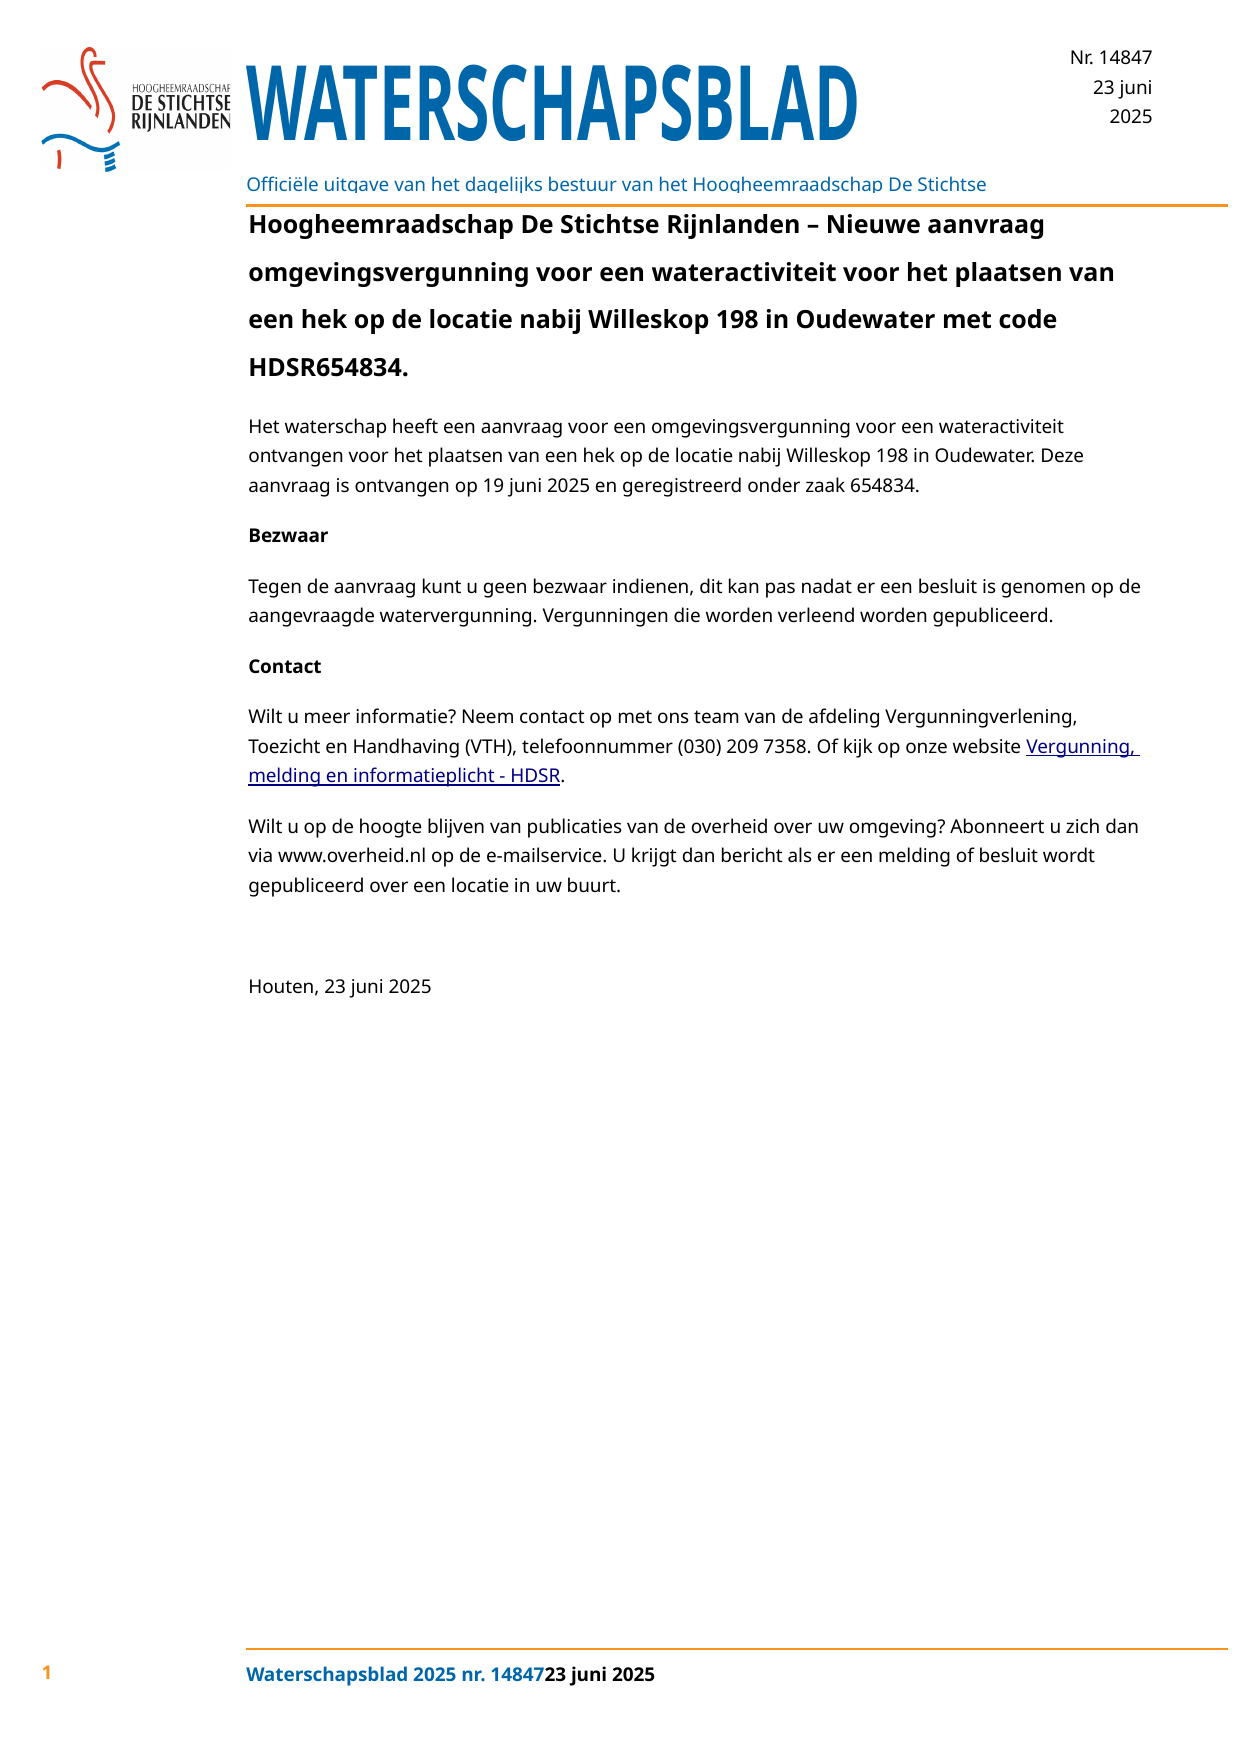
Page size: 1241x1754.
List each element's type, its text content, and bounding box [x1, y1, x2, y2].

text Wilt u op de hoogte blijven van publicaties van de overheid over uw omgeving? Abonneert u zich dan via www.overheid.nl op de e-mailservice. U krijgt dan bericht als er een melding of besluit wordt gepubliceerd over een locatie in uw buurt. [248, 813, 1152, 898]
text Hoogheemraadschap De Stichtse Rijnlanden – Nieuwe aanvraag omgevingsvergunning voor een wateractiviteit voor het plaatsen van een hek op de locatie nabij Willeskop 198 in Oudewater met code HDSR654834. [248, 207, 1152, 384]
text Contact [248, 653, 1152, 679]
text Wilt u meer informatie? Neem contact op met ons team van de afdeling Vergunningverlening, Toezicht en Handhaving (VTH), telefoonnummer (030) 209 7358. Of kijk op onze website Vergunning, melding en informatieplicht - HDSR. [248, 703, 1152, 788]
text Houten, 23 juni 2025 [248, 973, 1152, 999]
picture [41, 47, 231, 172]
text Bezwaar [248, 523, 1152, 548]
text Het waterschap heeft een aanvraag voor een omgevingsvergunning voor een wateractiviteit ontvangen voor het plaatsen van een hek op de locatie nabij Willeskop 198 in Oudewater. Deze aanvraag is ontvangen op 19 juni 2025 en geregistreerd onder zaak 654834. [248, 413, 1152, 498]
text Tegen de aanvraag kunt u geen bezwaar indienen, dit kan pas nadat er een besluit is genomen op de aangevraagde watervergunning. Vergunningen die worden verleend worden gepubliceerd. [248, 573, 1152, 628]
